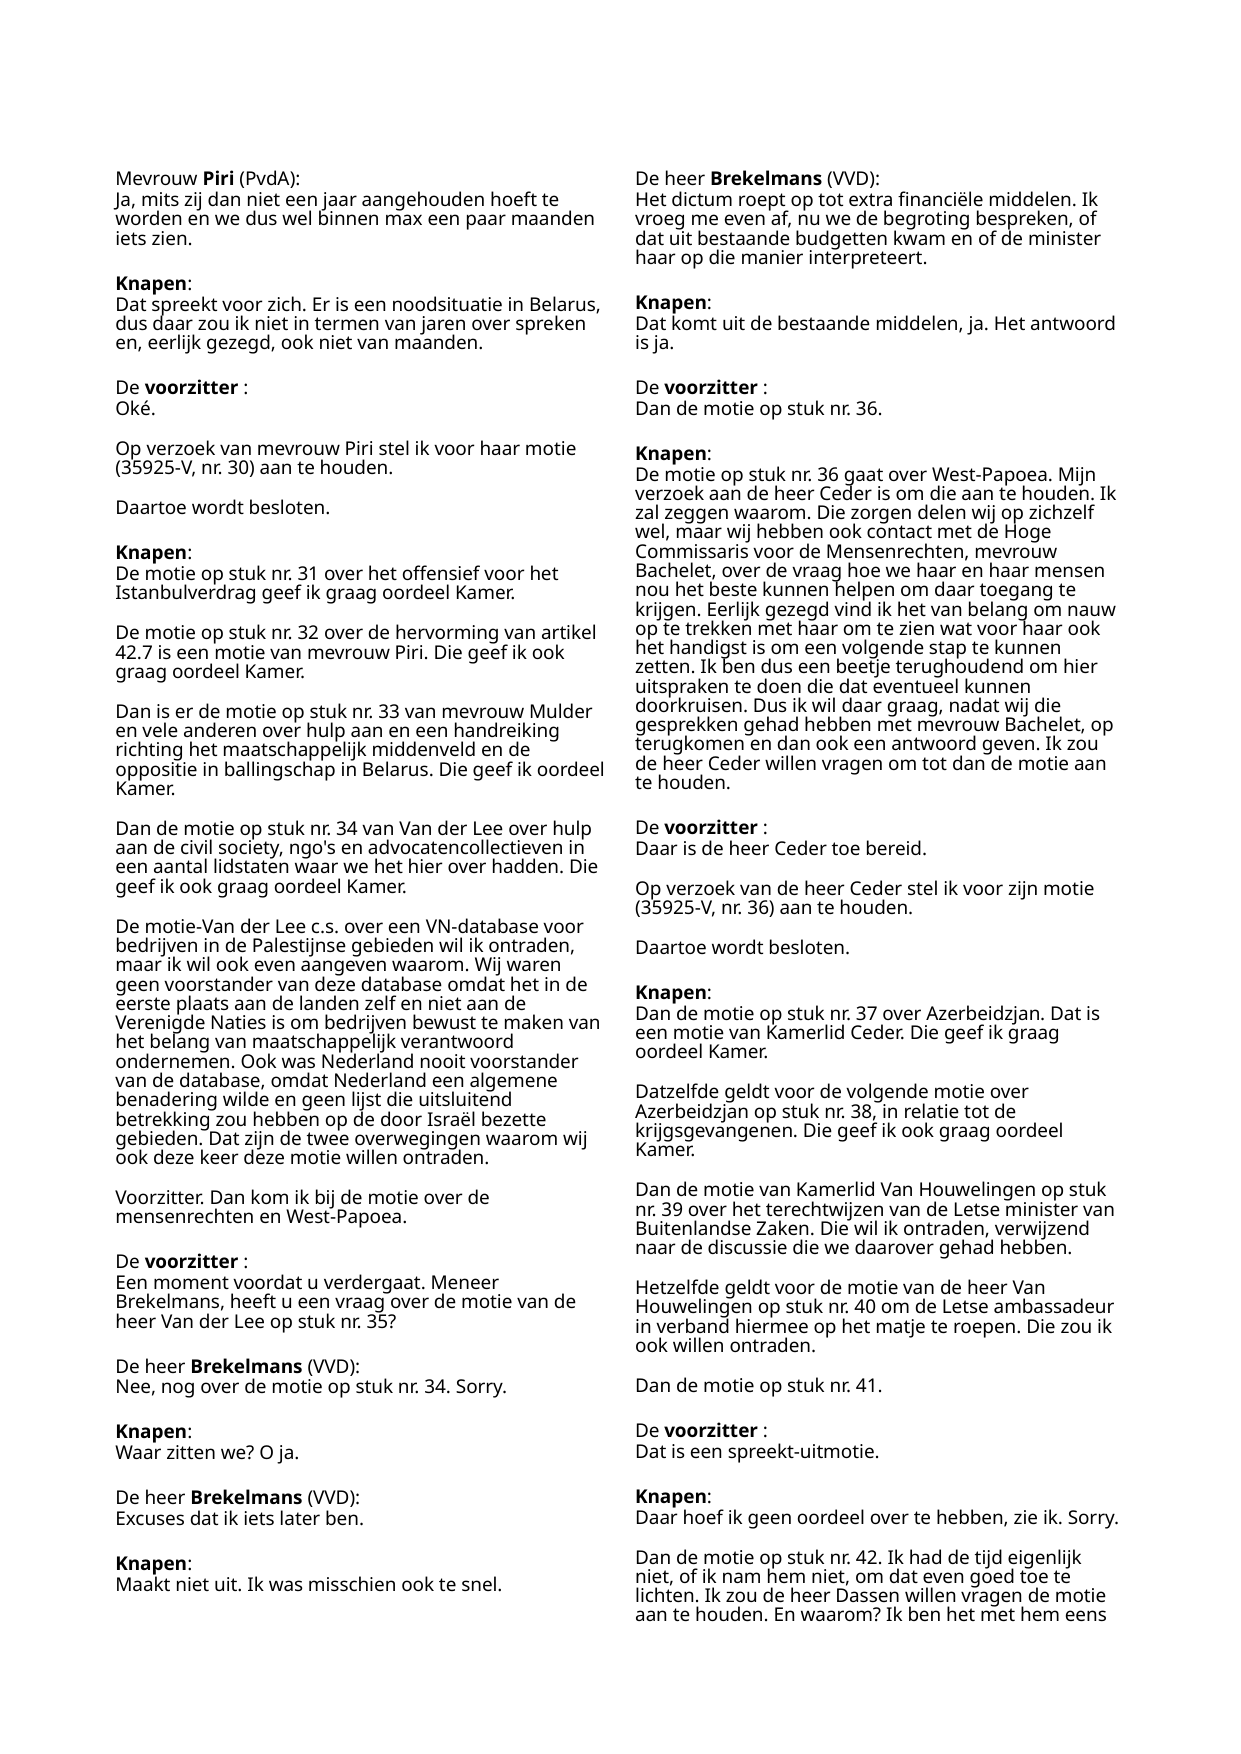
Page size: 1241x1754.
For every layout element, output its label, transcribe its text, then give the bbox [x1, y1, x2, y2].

text De voorzitter : [115, 374, 605, 400]
text De voorzitter : [635, 1417, 1125, 1443]
text Datzelfde geldt voor de volgende motie over Azerbeidzjan op stuk nr. 38, in relatie tot de krijgsgevangenen. Die geef ik ook graag oordeel Kamer. [635, 1083, 1125, 1161]
text De voorzitter : [635, 814, 1125, 840]
text Knapen: [635, 440, 1125, 466]
text Mevrouw Piri (PvdA): [115, 165, 605, 191]
text De heer Brekelmans (VVD): [635, 165, 1125, 191]
text Knapen: [635, 1483, 1125, 1509]
text Oké. [115, 400, 605, 419]
text Dan is er de motie op stuk nr. 33 van mevrouw Mulder en vele anderen over hulp aan en een handreiking richting het maatschappelijk middenveld en de oppositie in ballingschap in Belarus. Die geef ik oordeel Kamer. [115, 703, 605, 799]
text Knapen: [115, 270, 605, 296]
text Daar hoef ik geen oordeel over te hebben, zie ik. Sorry. [635, 1509, 1125, 1528]
text Daartoe wordt besloten. [115, 499, 605, 518]
text Waar zitten we? O ja. [115, 1444, 605, 1464]
text Hetzelfde geldt voor de motie van de heer Van Houwelingen op stuk nr. 40 om de Letse ambassadeur in verband hiermee op het matje te roepen. Die zou ik ook willen ontraden. [635, 1279, 1125, 1356]
text Dan de motie op stuk nr. 36. [635, 400, 1125, 419]
text Een moment voordat u verdergaat. Meneer Brekelmans, heeft u een vraag over de motie van de heer Van der Lee op stuk nr. 35? [115, 1274, 605, 1332]
text Het dictum roept op tot extra financiële middelen. Ik vroeg me even af, nu we de begroting bespreken, of dat uit bestaande budgetten kwam en of de minister haar op die manier interpreteert. [635, 191, 1125, 268]
text De voorzitter : [115, 1248, 605, 1274]
text Excuses dat ik iets later ben. [115, 1510, 605, 1529]
text Knapen: [635, 289, 1125, 315]
text Dan de motie van Kamerlid Van Houwelingen op stuk nr. 39 over het terechtwijzen van de Letse minister van Buitenlandse Zaken. Die wil ik ontraden, verwijzend naar de discussie die we daarover gehad hebben. [635, 1181, 1125, 1258]
text Dat komt uit de bestaande middelen, ja. Het antwoord is ja. [635, 315, 1125, 353]
text De heer Brekelmans (VVD): [115, 1484, 605, 1510]
text Op verzoek van mevrouw Piri stel ik voor haar motie (35925-V, nr. 30) aan te houden. [115, 440, 605, 478]
text Dan de motie op stuk nr. 34 van Van der Lee over hulp aan de civil society, ngo's en advocatencollectieven in een aantal lidstaten waar we het hier over hadden. Die geef ik ook graag oordeel Kamer. [115, 820, 605, 897]
text De heer Brekelmans (VVD): [115, 1353, 605, 1378]
text De motie op stuk nr. 31 over het offensief voor het Istanbulverdrag geef ik graag oordeel Kamer. [115, 565, 605, 604]
text Daartoe wordt besloten. [635, 939, 1125, 958]
text Maakt niet uit. Ik was misschien ook te snel. [115, 1576, 605, 1595]
text Dat is een spreekt-uitmotie. [635, 1443, 1125, 1462]
text Dan de motie op stuk nr. 37 over Azerbeidzjan. Dat is een motie van Kamerlid Ceder. Die geef ik graag oordeel Kamer. [635, 1005, 1125, 1063]
text Voorzitter. Dan kom ik bij de motie over de mensenrechten en West-Papoea. [115, 1189, 605, 1228]
text Knapen: [115, 539, 605, 565]
text Knapen: [635, 979, 1125, 1005]
text De motie op stuk nr. 32 over de hervorming van artikel 42.7 is een motie van mevrouw Piri. Die geef ik ook graag oordeel Kamer. [115, 624, 605, 682]
text Nee, nog over de motie op stuk nr. 34. Sorry. [115, 1378, 605, 1398]
text Dat spreekt voor zich. Er is een noodsituatie in Belarus, dus daar zou ik niet in termen van jaren over spreken en, eerlijk gezegd, ook niet van maanden. [115, 296, 605, 353]
text Ja, mits zij dan niet een jaar aangehouden hoeft te worden en we dus wel binnen max een paar maanden iets zien. [115, 191, 605, 249]
text Dan de motie op stuk nr. 42. Ik had de tijd eigenlijk niet, of ik nam hem niet, om dat even goed toe te lichten. Ik zou de heer Dassen willen vragen de motie aan te houden. En waarom? Ik ben het met hem eens [635, 1549, 1125, 1626]
text Dan de motie op stuk nr. 41. [635, 1377, 1125, 1396]
text De motie op stuk nr. 36 gaat over West-Papoea. Mijn verzoek aan de heer Ceder is om die aan te houden. Ik zal zeggen waarom. Die zorgen delen wij op zichzelf wel, maar wij hebben ook contact met de Hoge Commissaris voor de Mensenrechten, mevrouw Bachelet, over de vraag hoe we haar en haar mensen nou het beste kunnen helpen om daar toegang te krijgen. Eerlijk gezegd vind ik het van belang om nauw op te trekken met haar om te zien wat voor haar ook het handigst is om een volgende stap te kunnen zetten. Ik ben dus een beetje terughoudend om hier uitspraken te doen die dat eventueel kunnen doorkruisen. Dus ik wil daar graag, nadat wij die gesprekken gehad hebben met mevrouw Bachelet, op terugkomen en dan ook een antwoord geven. Ik zou de heer Ceder willen vragen om tot dan de motie aan te houden. [635, 466, 1125, 793]
text Daar is de heer Ceder toe bereid. [635, 840, 1125, 859]
text Knapen: [115, 1419, 605, 1444]
text Op verzoek van de heer Ceder stel ik voor zijn motie (35925-V, nr. 36) aan te houden. [635, 880, 1125, 918]
text Knapen: [115, 1550, 605, 1576]
text De motie-Van der Lee c.s. over een VN-database voor bedrijven in de Palestijnse gebieden wil ik ontraden, maar ik wil ook even aangeven waarom. Wij waren geen voorstander van deze database omdat het in de eerste plaats aan de landen zelf en niet aan de Verenigde Naties is om bedrijven bewust te maken van het belang van maatschappelijk verantwoord ondernemen. Ook was Nederland nooit voorstander van de database, omdat Nederland een algemene benadering wilde en geen lijst die uitsluitend betrekking zou hebben op de door Israël bezette gebieden. Dat zijn de twee overwegingen waarom wij ook deze keer deze motie willen ontraden. [115, 918, 605, 1168]
text De voorzitter : [635, 374, 1125, 400]
